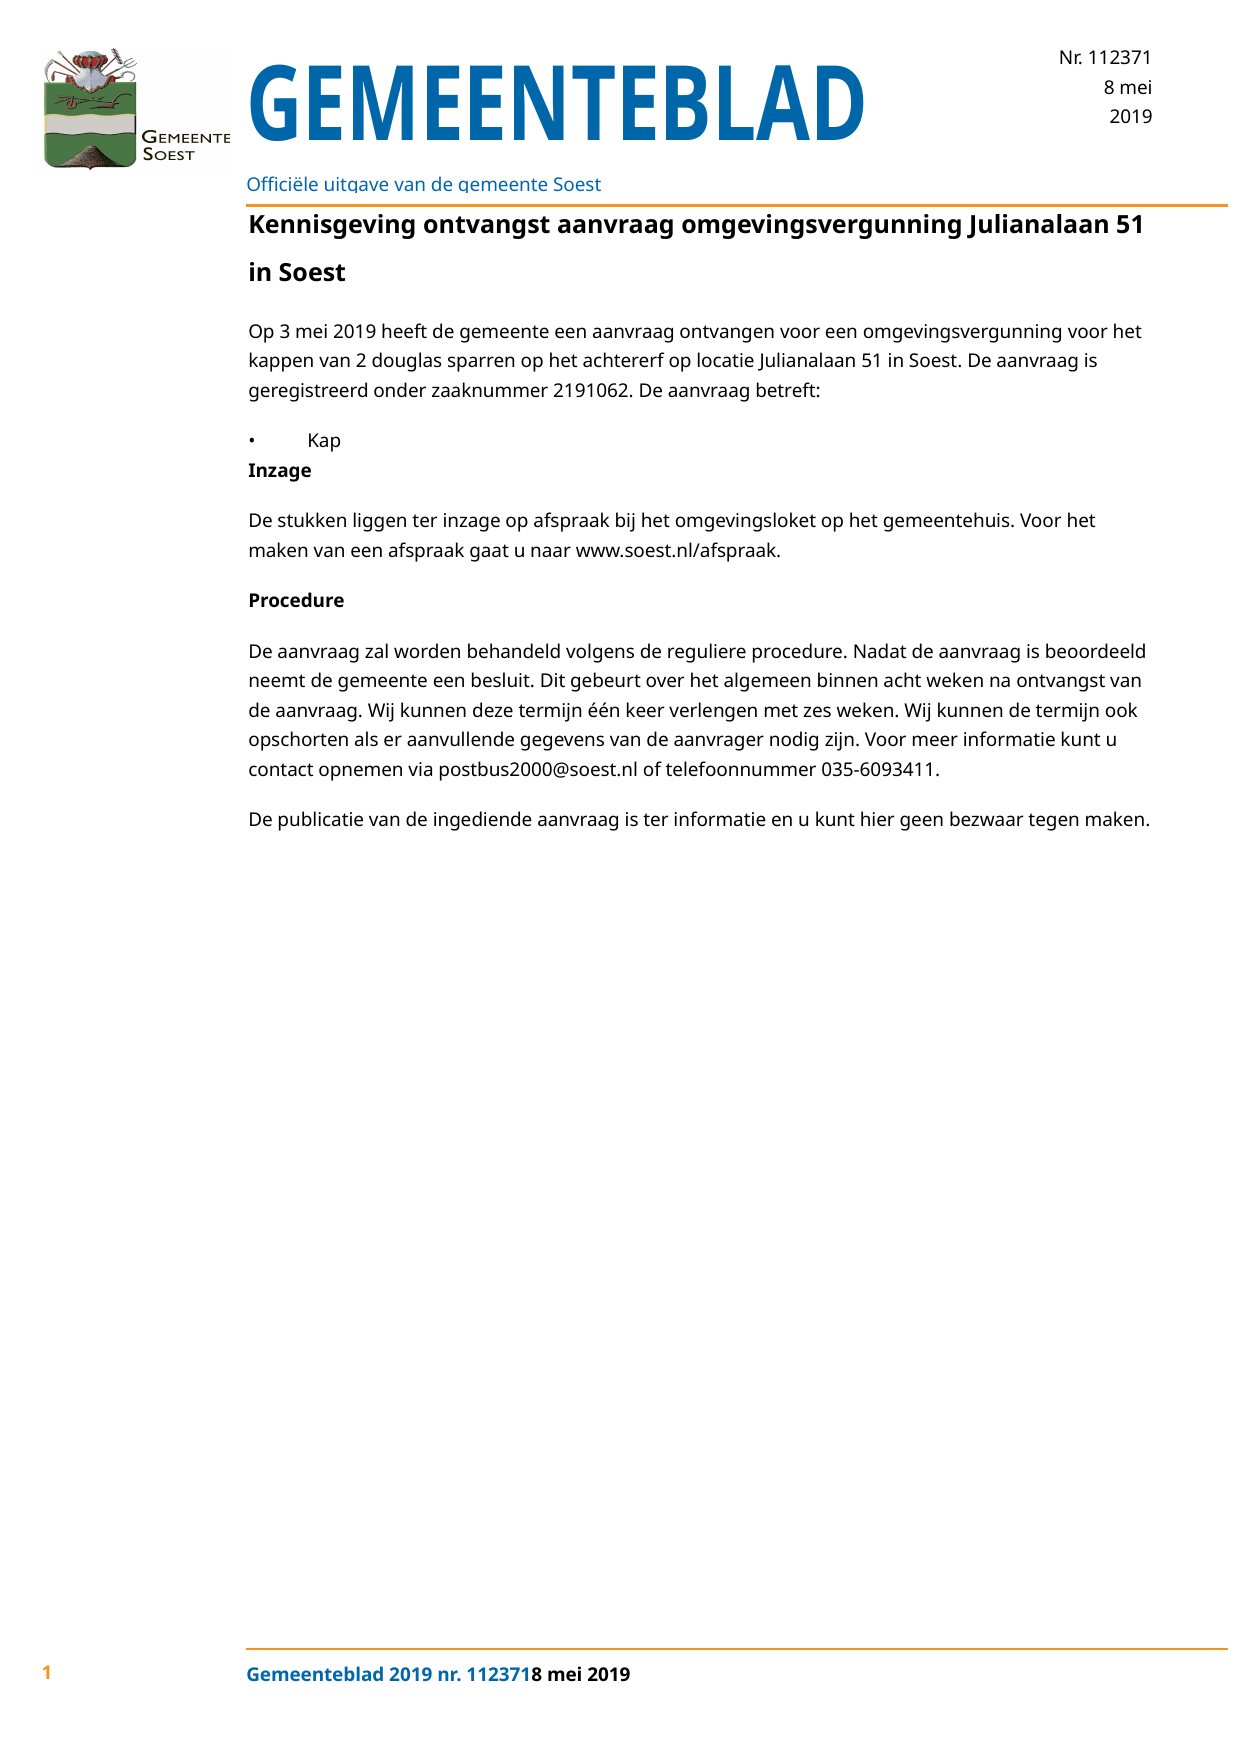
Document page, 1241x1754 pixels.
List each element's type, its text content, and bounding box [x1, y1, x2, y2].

text De aanvraag zal worden behandeld volgens de reguliere procedure. Nadat de aanvraag is beoordeeld neemt de gemeente een besluit. Dit gebeurt over het algemeen binnen acht weken na ontvangst van de aanvraag. Wij kunnen deze termijn één keer verlengen met zes weken. Wij kunnen de termijn ook opschorten als er aanvullende gegevens van de aanvrager nodig zijn. Voor meer informatie kunt u contact opnemen via postbus2000@soest.nl of telefoonnummer 035-6093411. [248, 638, 1152, 782]
text Op 3 mei 2019 heeft de gemeente een aanvraag ontvangen voor een omgevingsvergunning voor het kappen van 2 douglas sparren op het achtererf op locatie Julianalaan 51 in Soest. De aanvraag is geregistreerd onder zaaknummer 2191062. De aanvraag betreft: [248, 318, 1152, 403]
text Procedure [248, 587, 1152, 613]
picture [41, 47, 231, 172]
text Kennisgeving ontvangst aanvraag omgevingsvergunning Julianalaan 51 in Soest [248, 207, 1152, 288]
list Kap [248, 427, 1152, 453]
text De publicatie van de ingediende aanvraag is ter informatie en u kunt hier geen bezwaar tegen maken. [248, 807, 1152, 832]
text De stukken liggen ter inzage op afspraak bij het omgevingsloket op het gemeentehuis. Voor het maken van een afspraak gaat u naar www.soest.nl/afspraak. [248, 507, 1152, 563]
text Inzage [248, 457, 1152, 483]
